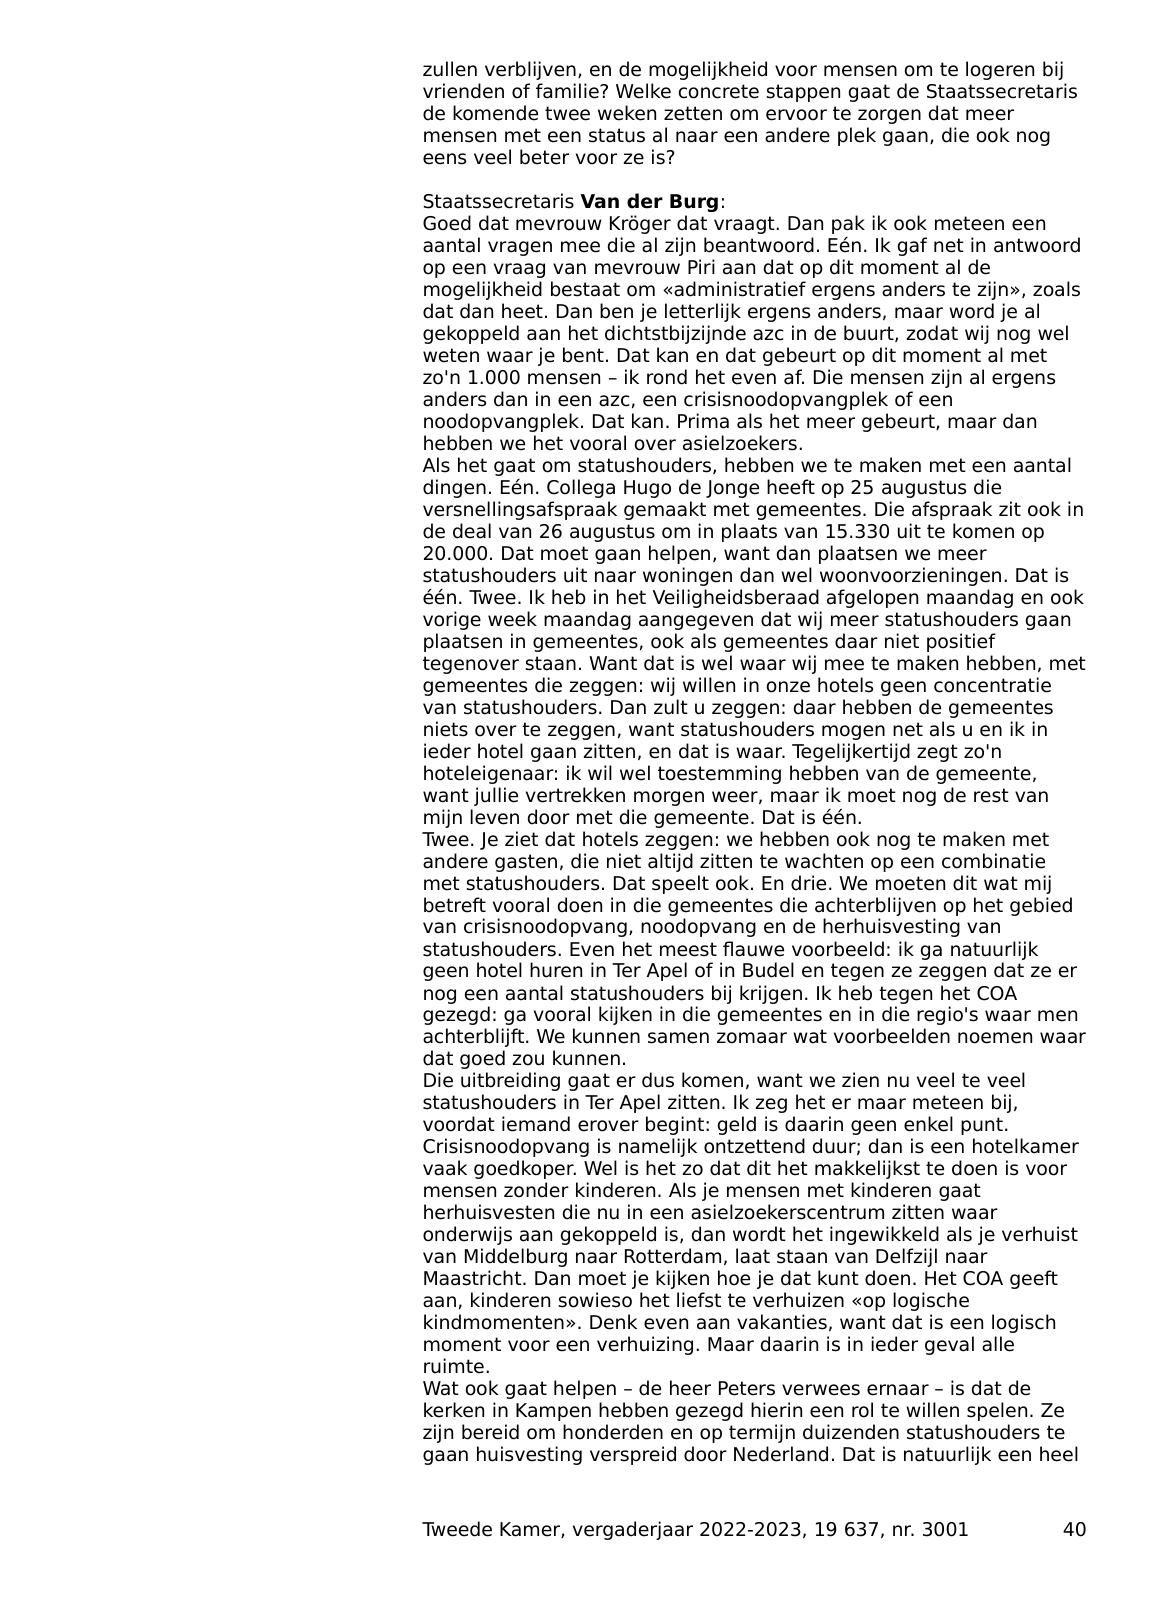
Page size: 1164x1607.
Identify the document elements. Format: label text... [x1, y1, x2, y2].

text Wat ook gaat helpen – de heer Peters verwees ernaar – is dat de kerken in Kampen hebben gezegd hierin een rol te willen spelen. Ze zijn bereid om honderden en op termijn duizenden statushouders te gaan huisvesting verspreid door Nederland. Dat is natuurlijk een heel [422, 1378, 1087, 1466]
text zullen verblijven, en de mogelijkheid voor mensen om te logeren bij vrienden of familie? Welke concrete stappen gaat de Staatssecretaris de komende twee weken zetten om ervoor te zorgen dat meer mensen met een status al naar een andere plek gaan, die ook nog eens veel beter voor ze is? [422, 59, 1087, 169]
text Die uitbreiding gaat er dus komen, want we zien nu veel te veel statushouders in Ter Apel zitten. Ik zeg het er maar meteen bij, voordat iemand erover begint: geld is daarin geen enkel punt. Crisisnoodopvang is namelijk ontzettend duur; dan is een hotelkamer vaak goedkoper. Wel is het zo dat dit het makkelijkst te doen is voor mensen zonder kinderen. Als je mensen met kinderen gaat herhuisvesten die nu in een asielzoekerscentrum zitten waar onderwijs aan gekoppeld is, dan wordt het ingewikkeld als je verhuist van Middelburg naar Rotterdam, laat staan van Delfzijl naar Maastricht. Dan moet je kijken hoe je dat kunt doen. Het COA geeft aan, kinderen sowieso het liefst te verhuizen «op logische kindmomenten». Denk even aan vakanties, want dat is een logisch moment voor een verhuizing. Maar daarin is in ieder geval alle ruimte. [422, 1070, 1087, 1378]
text Staatssecretaris Van der Burg: [422, 191, 1087, 213]
text Als het gaat om statushouders, hebben we te maken met een aantal dingen. Eén. Collega Hugo de Jonge heeft op 25 augustus die versnellingsafspraak gemaakt met gemeentes. Die afspraak zit ook in de deal van 26 augustus om in plaats van 15.330 uit te komen op 20.000. Dat moet gaan helpen, want dan plaatsen we meer statushouders uit naar woningen dan wel woonvoorzieningen. Dat is één. Twee. Ik heb in het Veiligheidsberaad afgelopen maandag en ook vorige week maandag aangegeven dat wij meer statushouders gaan plaatsen in gemeentes, ook als gemeentes daar niet positief tegenover staan. Want dat is wel waar wij mee te maken hebben, met gemeentes die zeggen: wij willen in onze hotels geen concentratie van statushouders. Dan zult u zeggen: daar hebben de gemeentes niets over te zeggen, want statushouders mogen net als u en ik in ieder hotel gaan zitten, en dat is waar. Tegelijkertijd zegt zo'n hoteleigenaar: ik wil wel toestemming hebben van de gemeente, want jullie vertrekken morgen weer, maar ik moet nog de rest van mijn leven door met die gemeente. Dat is één. [422, 455, 1087, 828]
text Goed dat mevrouw Kröger dat vraagt. Dan pak ik ook meteen een aantal vragen mee die al zijn beantwoord. Eén. Ik gaf net in antwoord op een vraag van mevrouw Piri aan dat op dit moment al de mogelijkheid bestaat om «administratief ergens anders te zijn», zoals dat dan heet. Dan ben je letterlijk ergens anders, maar word je al gekoppeld aan het dichtstbijzijnde azc in de buurt, zodat wij nog wel weten waar je bent. Dat kan en dat gebeurt op dit moment al met zo'n 1.000 mensen – ik rond het even af. Die mensen zijn al ergens anders dan in een azc, een crisisnoodopvangplek of een noodopvangplek. Dat kan. Prima als het meer gebeurt, maar dan hebben we het vooral over asielzoekers. [422, 213, 1087, 455]
text Twee. Je ziet dat hotels zeggen: we hebben ook nog te maken met andere gasten, die niet altijd zitten te wachten op een combinatie met statushouders. Dat speelt ook. En drie. We moeten dit wat mij betreft vooral doen in die gemeentes die achterblijven op het gebied van crisisnoodopvang, noodopvang en de herhuisvesting van statushouders. Even het meest flauwe voorbeeld: ik ga natuurlijk geen hotel huren in Ter Apel of in Budel en tegen ze zeggen dat ze er nog een aantal statushouders bij krijgen. Ik heb tegen het COA gezegd: ga vooral kijken in die gemeentes en in die regio's waar men achterblijft. We kunnen samen zomaar wat voorbeelden noemen waar dat goed zou kunnen. [422, 828, 1087, 1070]
